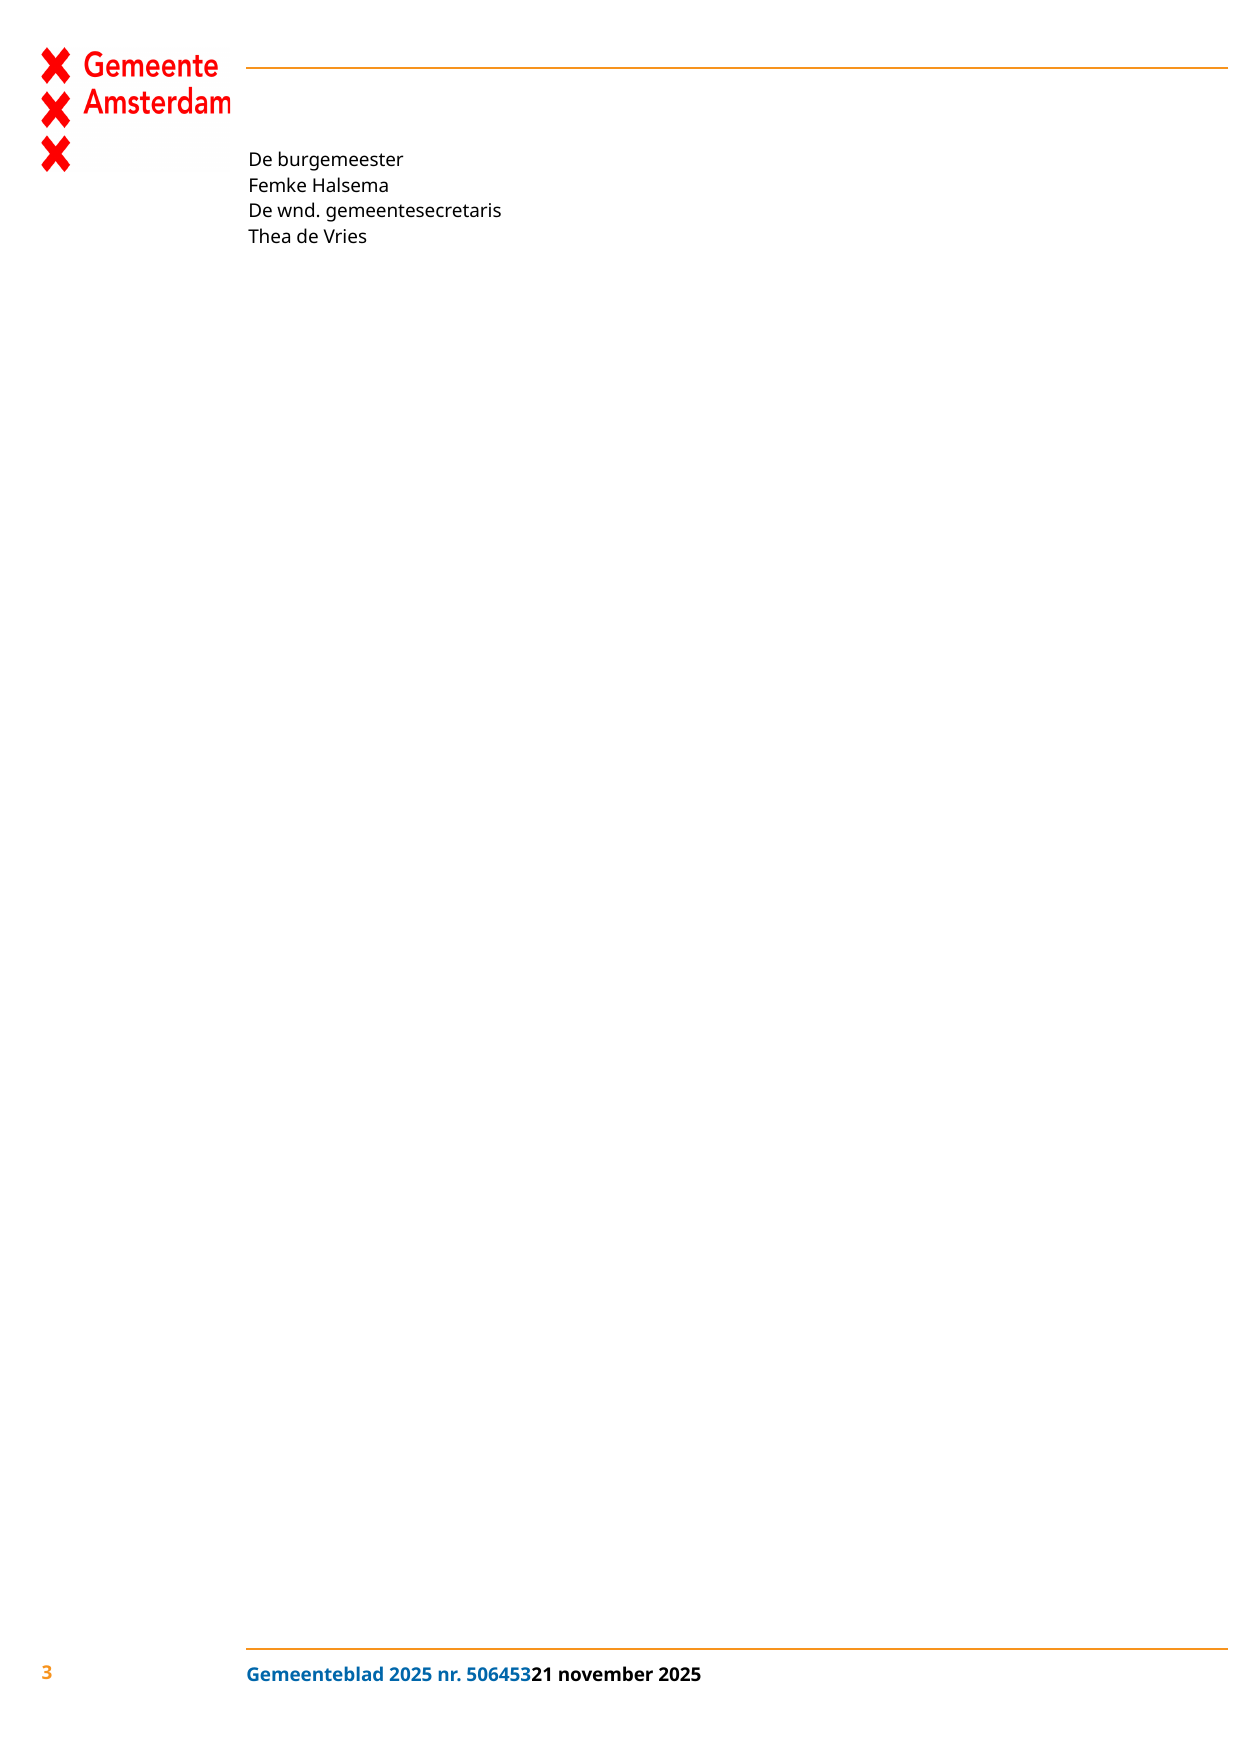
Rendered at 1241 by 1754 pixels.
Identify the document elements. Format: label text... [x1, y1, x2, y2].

text De burgemeester [248, 146, 1152, 172]
text De wnd. gemeentesecretaris [248, 198, 1152, 223]
text Thea de Vries [248, 223, 1152, 249]
text Femke Halsema [248, 172, 1152, 198]
picture [41, 47, 231, 172]
